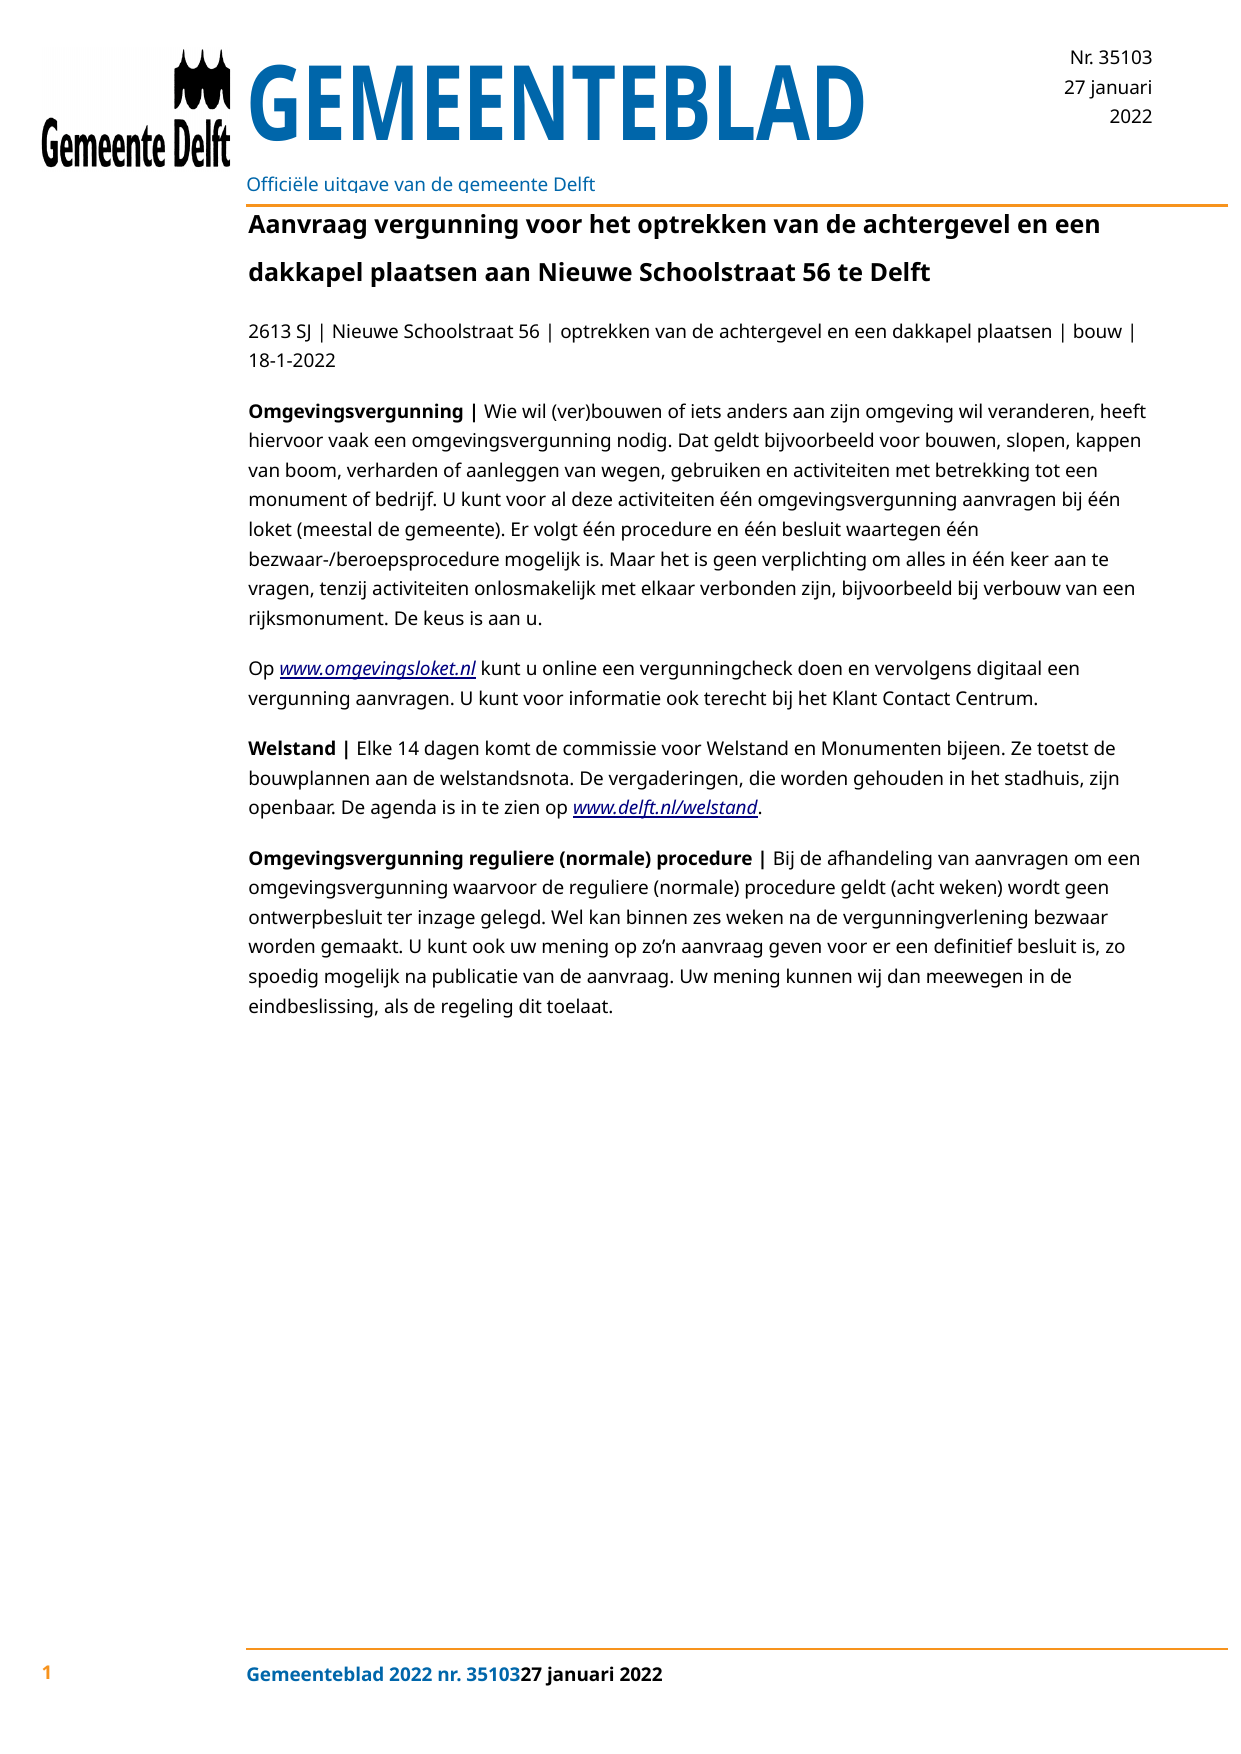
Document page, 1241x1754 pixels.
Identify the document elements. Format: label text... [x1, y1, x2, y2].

text Omgevingsvergunning | Wie wil (ver)bouwen of iets anders aan zijn omgeving wil veranderen, heeft hiervoor vaak een omgevingsvergunning nodig. Dat geldt bijvoorbeeld voor bouwen, slopen, kappen van boom, verharden of aanleggen van wegen, gebruiken en activiteiten met betrekking tot een monument of bedrijf. U kunt voor al deze activiteiten één omgevingsvergunning aanvragen bij één loket (meestal de gemeente). Er volgt één procedure en één besluit waartegen één bezwaar-/beroepsprocedure mogelijk is. Maar het is geen verplichting om alles in één keer aan te vragen, tenzij activiteiten onlosmakelijk met elkaar verbonden zijn, bijvoorbeeld bij verbouw van een rijksmonument. De keus is aan u. [248, 398, 1152, 631]
text 2613 SJ | Nieuwe Schoolstraat 56 | optrekken van de achtergevel en een dakkapel plaatsen | bouw | 18-1-2022 [248, 318, 1152, 373]
text Omgevingsvergunning reguliere (normale) procedure | Bij de afhandeling van aanvragen om een omgevingsvergunning waarvoor de reguliere (normale) procedure geldt (acht weken) wordt geen ontwerpbesluit ter inzage gelegd. Wel kan binnen zes weken na de vergunningverlening bezwaar worden gemaakt. U kunt ook uw mening op zo’n aanvraag geven voor er een definitief besluit is, zo spoedig mogelijk na publicatie van de aanvraag. Uw mening kunnen wij dan meewegen in de eindbeslissing, als de regeling dit toelaat. [248, 845, 1152, 1019]
text Welstand | Elke 14 dagen komt de commissie voor Welstand en Monumenten bijeen. Ze toetst de bouwplannen aan de welstandsnota. De vergaderingen, die worden gehouden in het stadhuis, zijn openbaar. De agenda is in te zien op www.delft.nl/welstand. [248, 735, 1152, 820]
text Aanvraag vergunning voor het optrekken van de achtergevel en een dakkapel plaatsen aan Nieuwe Schoolstraat 56 te Delft [248, 207, 1152, 288]
text Op www.omgevingsloket.nl kunt u online een vergunningcheck doen en vervolgens digitaal een vergunning aanvragen. U kunt voor informatie ook terecht bij het Klant Contact Centrum. [248, 655, 1152, 711]
picture [41, 47, 231, 172]
